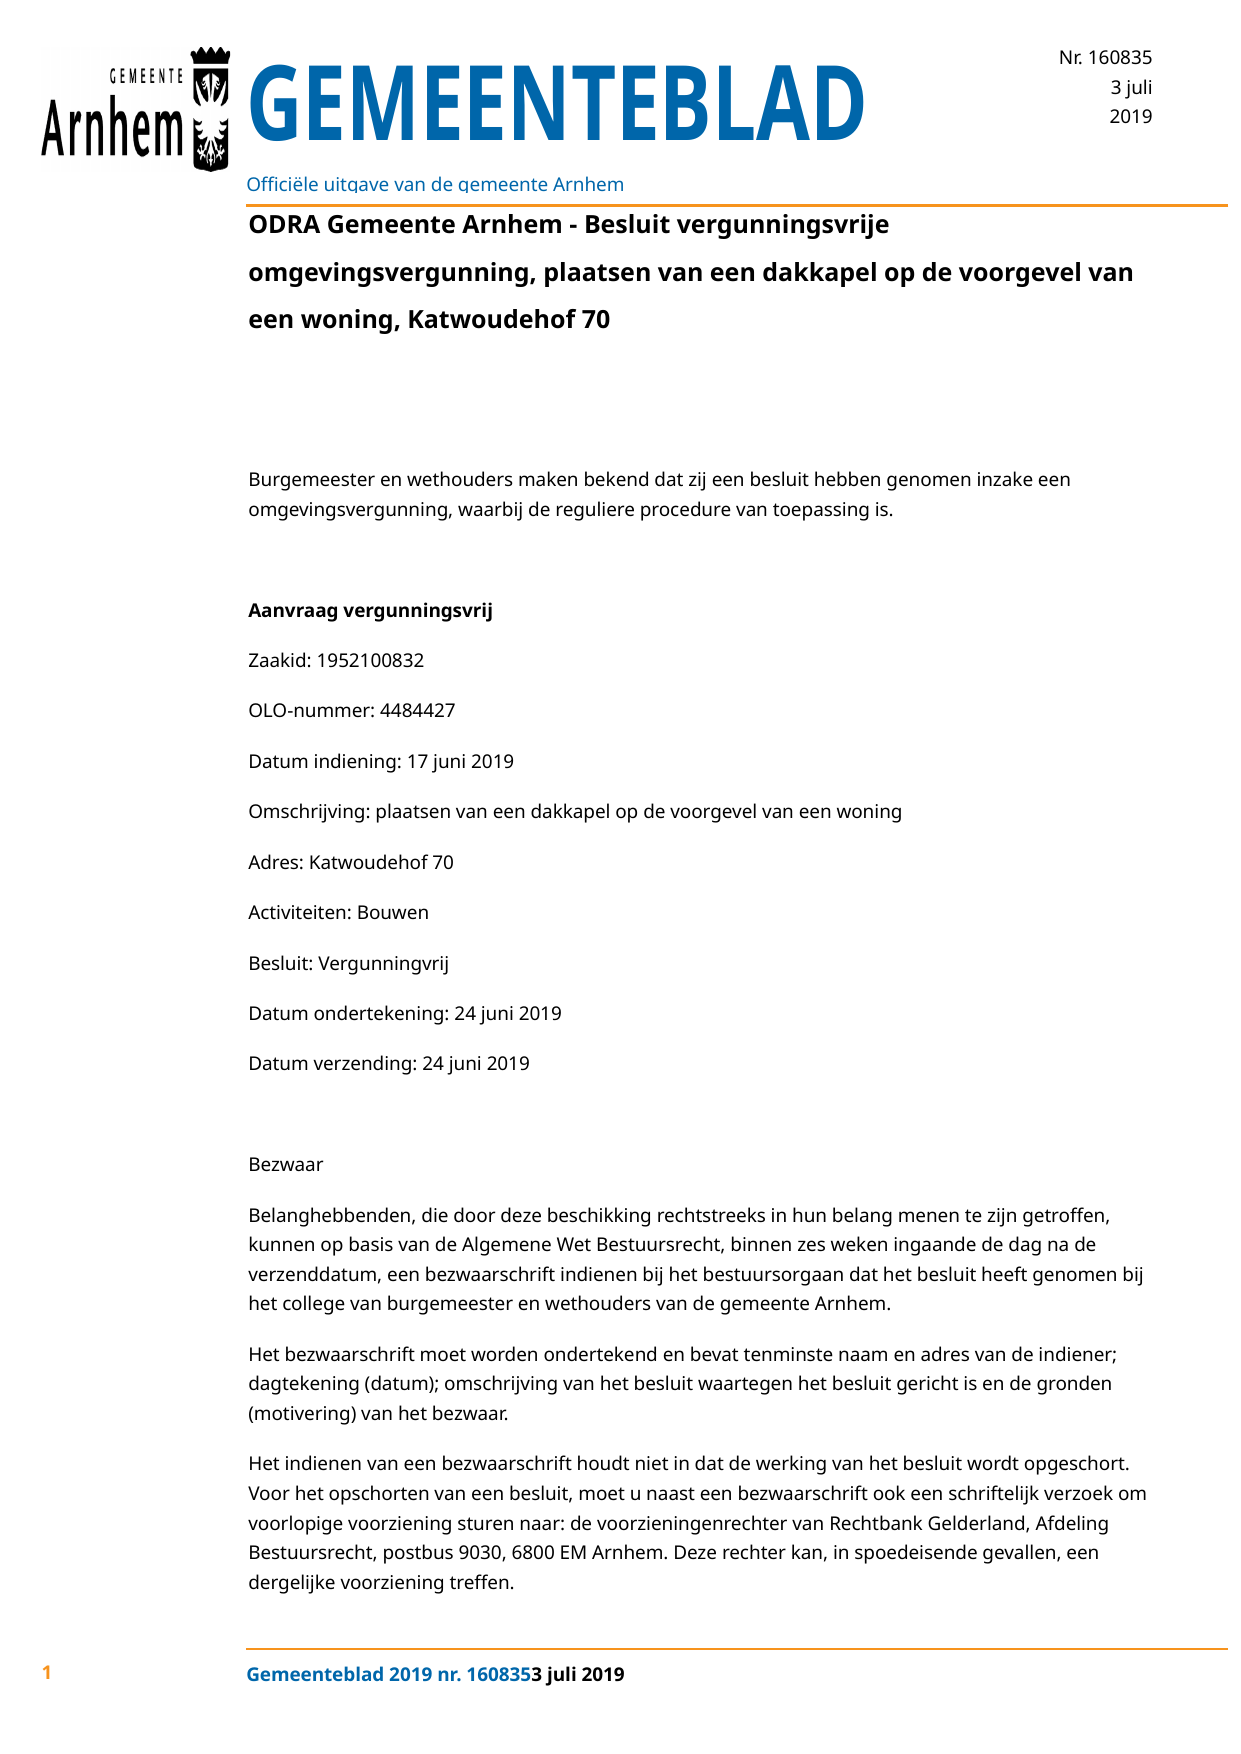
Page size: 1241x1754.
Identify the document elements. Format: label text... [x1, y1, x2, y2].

text Belanghebbenden, die door deze beschikking rechtstreeks in hun belang menen te zijn getroffen, kunnen op basis van de Algemene Wet Bestuursrecht, binnen zes weken ingaande de dag na de verzenddatum, een bezwaarschrift indienen bij het bestuursorgaan dat het besluit heeft genomen bij het college van burgemeester en wethouders van de gemeente Arnhem. [248, 1202, 1152, 1316]
text Datum ondertekening: 24 juni 2019 [248, 1000, 1152, 1026]
text Datum verzending: 24 juni 2019 [248, 1051, 1152, 1076]
picture [41, 47, 231, 172]
text Zaakid: 1952100832 [248, 647, 1152, 673]
text OLO-nummer: 4484427 [248, 698, 1152, 723]
text Omschrijving: plaatsen van een dakkapel op de voorgevel van een woning [248, 798, 1152, 824]
text Besluit: Vergunningvrij [248, 950, 1152, 975]
text Adres: Katwoudehof 70 [248, 849, 1152, 874]
text Bezwaar [248, 1151, 1152, 1177]
text Het indienen van een bezwaarschrift houdt niet in dat de werking van het besluit wordt opgeschort. Voor het opschorten van een besluit, moet u naast een bezwaarschrift ook een schriftelijk verzoek om voorlopige voorziening sturen naar: de voorzieningenrechter van Rechtbank Gelderland, Afdeling Bestuursrecht, postbus 9030, 6800 EM Arnhem. Deze rechter kan, in spoedeisende gevallen, een dergelijke voorziening treffen. [248, 1451, 1152, 1594]
text Aanvraag vergunningsvrij [248, 597, 1152, 622]
text Datum indiening: 17 juni 2019 [248, 748, 1152, 774]
text Burgemeester en wethouders maken bekend dat zij een besluit hebben genomen inzake een omgevingsvergunning, waarbij de reguliere procedure van toepassing is. [248, 466, 1152, 522]
text Het bezwaarschrift moet worden ondertekend en bevat tenminste naam en adres van de indiener; dagtekening (datum); omschrijving van het besluit waartegen het besluit gericht is en de gronden (motivering) van het bezwaar. [248, 1341, 1152, 1426]
text ODRA Gemeente Arnhem - Besluit vergunningsvrije omgevingsvergunning, plaatsen van een dakkapel op de voorgevel van een woning, Katwoudehof 70 [248, 207, 1152, 336]
text Activiteiten: Bouwen [248, 899, 1152, 925]
